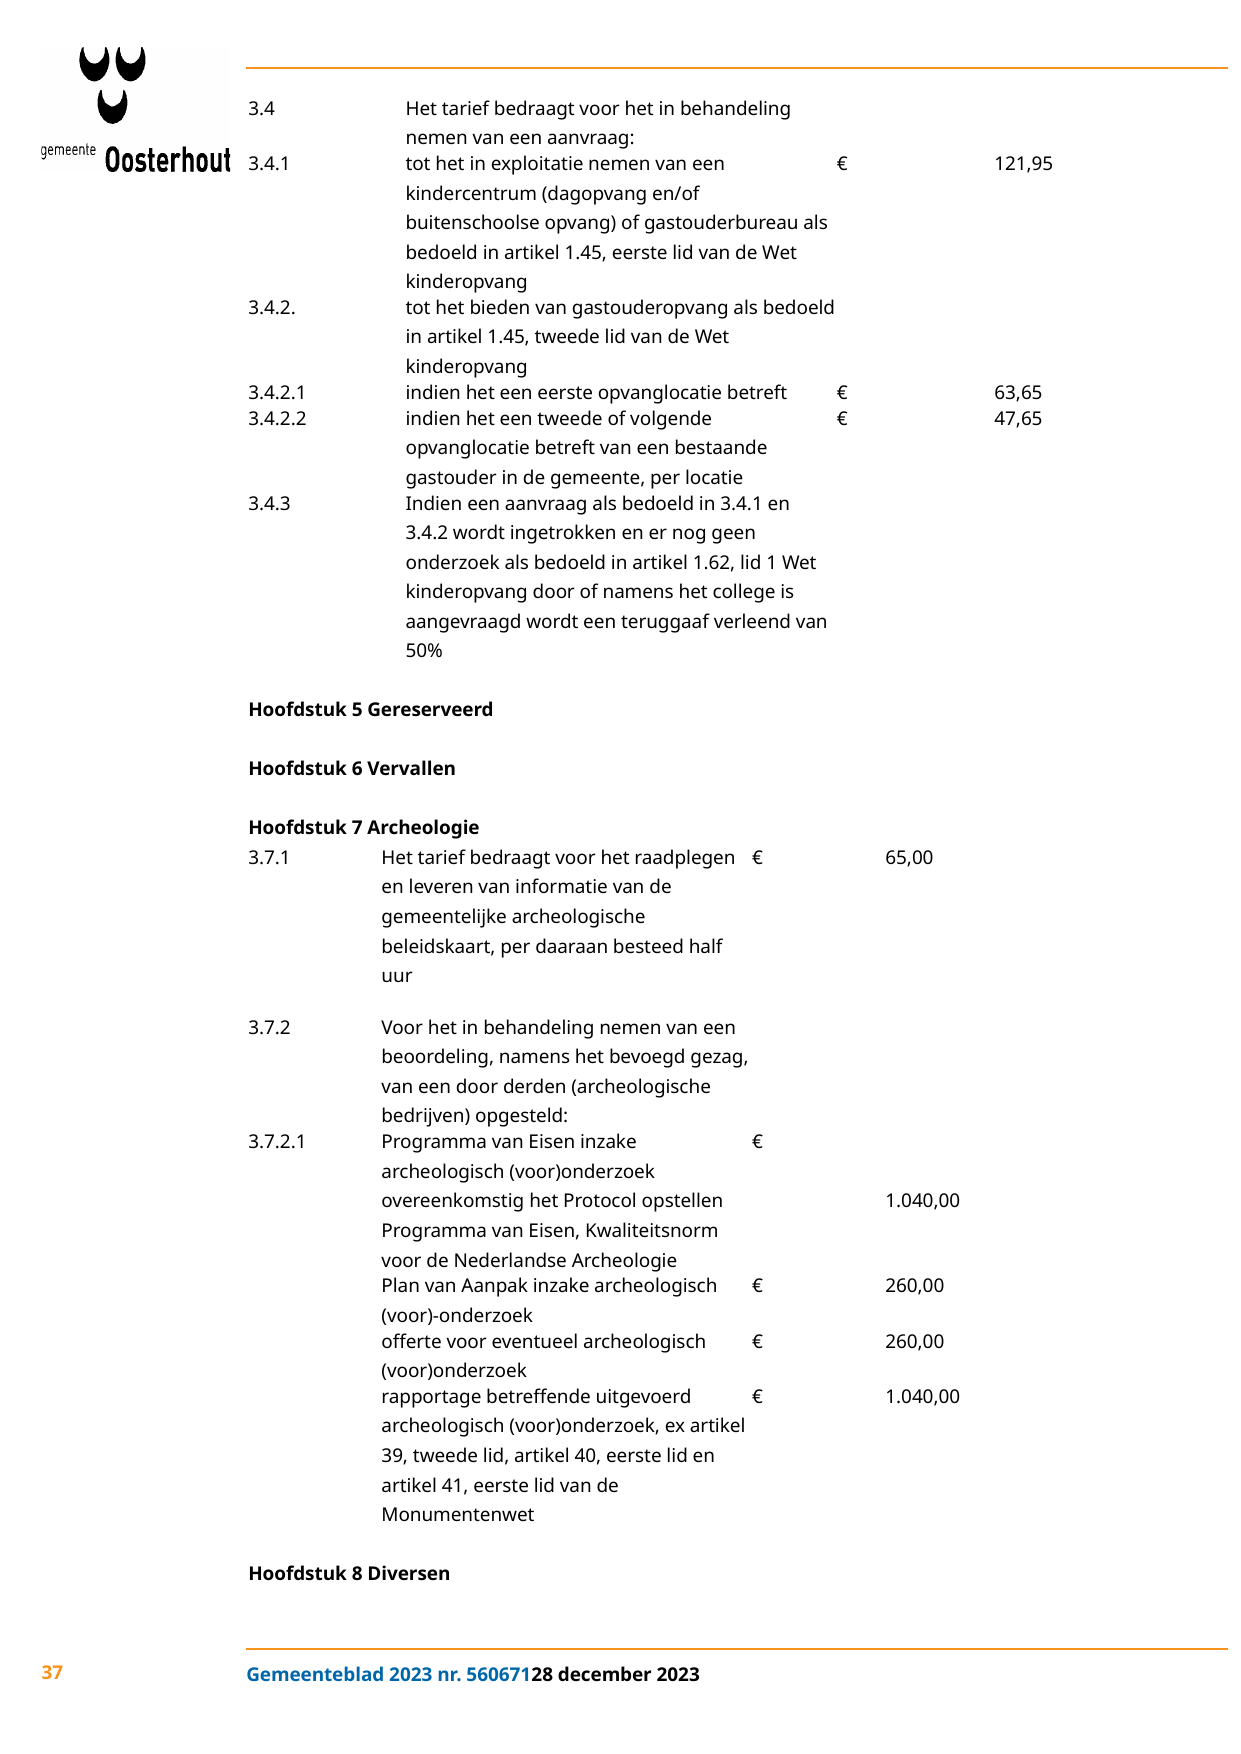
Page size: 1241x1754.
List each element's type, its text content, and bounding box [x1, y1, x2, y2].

table_cell 260,00 [885, 1328, 1018, 1383]
table_cell [752, 1014, 885, 1128]
table_cell tot het bieden van gastouderopvang als bedoeld in artikel 1.45, tweede lid van de Wet kinderopvang [405, 294, 837, 379]
table_cell Indien een aanvraag als bedoeld in 3.4.1 en 3.4.2 wordt ingetrokken en er nog geen onderzoek als bedoeld in artikel 1.62, lid 1 Wet kinderopvang door of namens het college is aangevraagd wordt een teruggaaf verleend van 50% [405, 490, 837, 693]
table_cell 3.4.2. [248, 294, 405, 379]
table_cell [248, 1273, 381, 1328]
table_cell [248, 988, 381, 1014]
table_cell [837, 490, 994, 693]
table_cell 121,95 [994, 150, 1152, 294]
table_header [837, 95, 994, 150]
table_header Het tarief bedraagt voor het raadplegen en leveren van informatie van de gemeentelijke archeologische beleidskaart, per daaraan besteed half uur [381, 844, 752, 988]
table_cell [837, 294, 994, 379]
table_cell 3.4.2.2 [248, 405, 405, 490]
table_header [994, 95, 1152, 150]
table_cell € [837, 150, 994, 294]
table_cell € [752, 1383, 885, 1527]
table_cell [994, 294, 1152, 379]
table_header 65,00 [885, 844, 1018, 988]
text Hoofdstuk 8 Diversen [248, 1560, 1152, 1586]
table_cell € [837, 379, 994, 405]
table_cell 1.040,00 [885, 1383, 1152, 1527]
table_cell [885, 1014, 1018, 1128]
table_cell € [752, 1273, 885, 1328]
table_cell 3.7.2 [248, 1014, 381, 1128]
text Hoofdstuk 5 Gereserveerd [248, 696, 1152, 722]
table_cell 3.4.1 [248, 150, 405, 294]
table_cell rapportage betreffende uitgevoerd archeologisch (voor)onderzoek, ex artikel 39, tweede lid, artikel 40, eerste lid en artikel 41, eerste lid van de Monumentenwet [381, 1383, 752, 1527]
table_cell [752, 988, 885, 1014]
table_header € [752, 844, 885, 988]
picture [41, 47, 231, 172]
table_header 3.7.1 [248, 844, 381, 988]
table_cell 1.040,00 [885, 1129, 1018, 1272]
text Hoofdstuk 7 Archeologie [248, 814, 1152, 840]
table_cell € [752, 1328, 885, 1383]
table_cell Voor het in behandeling nemen van een beoordeling, namens het bevoegd gezag, van een door derden (archeologische bedrijven) opgesteld: [381, 1014, 752, 1128]
table_cell € [752, 1129, 885, 1272]
table_cell 3.4.3 [248, 490, 405, 693]
table_cell [994, 490, 1152, 693]
table_cell Plan van Aanpak inzake archeologisch (voor)-onderzoek [381, 1273, 752, 1328]
table_cell Programma van Eisen inzake archeologisch (voor)onderzoek overeenkomstig het Protocol opstellen Programma van Eisen, Kwaliteitsnorm voor de Nederlandse Archeologie [381, 1129, 752, 1272]
table_cell 260,00 [885, 1273, 1018, 1328]
table_cell 3.7.2.1 [248, 1129, 381, 1272]
table_header 3.4 [248, 95, 405, 150]
table_cell indien het een eerste opvanglocatie betreft [405, 379, 837, 405]
table_cell € [837, 405, 994, 490]
table_cell 47,65 [994, 405, 1152, 490]
table_cell [885, 988, 1018, 1014]
table_cell [248, 1383, 381, 1527]
text Hoofdstuk 6 Vervallen [248, 755, 1152, 781]
table_cell 3.4.2.1 [248, 379, 405, 405]
table_cell tot het in exploitatie nemen van een kindercentrum (dagopvang en/of buitenschoolse opvang) of gastouderbureau als bedoeld in artikel 1.45, eerste lid van de Wet kinderopvang [405, 150, 837, 294]
table_cell [381, 988, 752, 1014]
table_header Het tarief bedraagt voor het in behandeling nemen van een aanvraag: [405, 95, 837, 150]
table_cell indien het een tweede of volgende opvanglocatie betreft van een bestaande gastouder in de gemeente, per locatie [405, 405, 837, 490]
table_cell offerte voor eventueel archeologisch (voor)onderzoek [381, 1328, 752, 1383]
table_cell [248, 1328, 381, 1383]
table_cell 63,65 [994, 379, 1152, 405]
